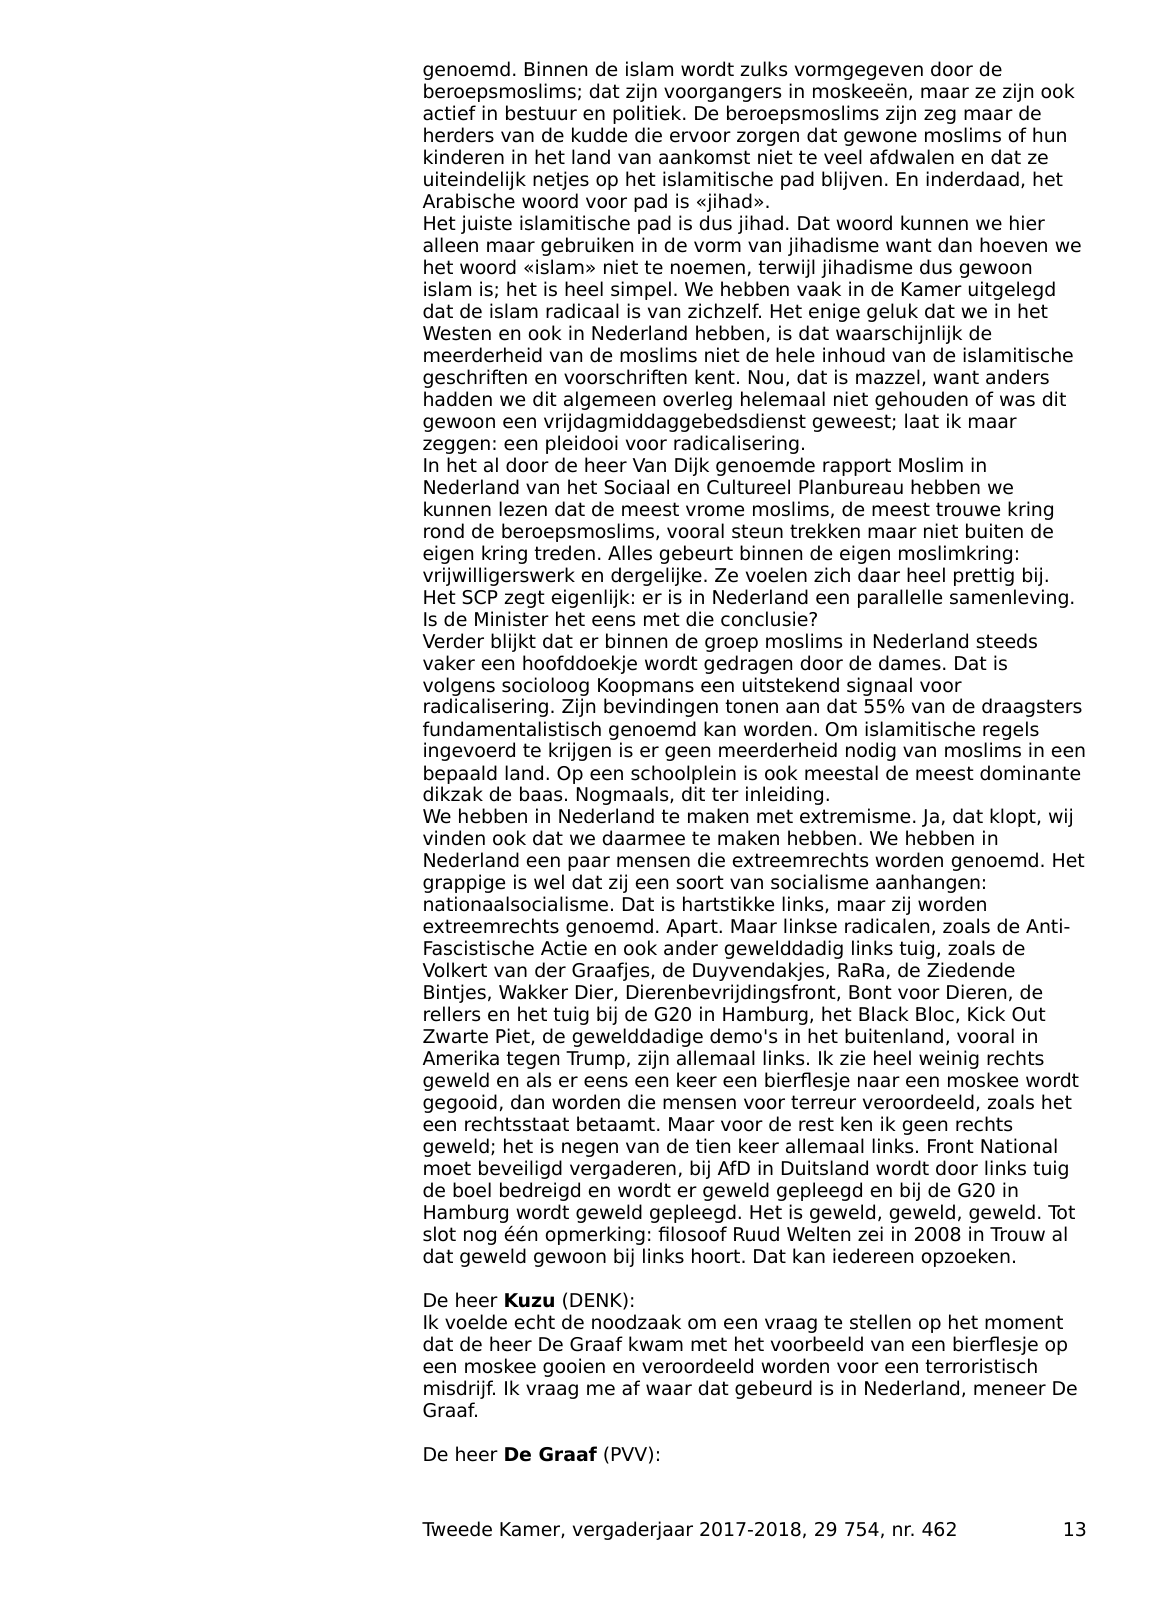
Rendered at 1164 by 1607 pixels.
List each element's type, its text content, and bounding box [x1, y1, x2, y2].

text Het juiste islamitische pad is dus jihad. Dat woord kunnen we hier alleen maar gebruiken in de vorm van jihadisme want dan hoeven we het woord «islam» niet te noemen, terwijl jihadisme dus gewoon islam is; het is heel simpel. We hebben vaak in de Kamer uitgelegd dat de islam radicaal is van zichzelf. Het enige geluk dat we in het Westen en ook in Nederland hebben, is dat waarschijnlijk de meerderheid van de moslims niet de hele inhoud van de islamitische geschriften en voorschriften kent. Nou, dat is mazzel, want anders hadden we dit algemeen overleg helemaal niet gehouden of was dit gewoon een vrijdagmiddaggebedsdienst geweest; laat ik maar zeggen: een pleidooi voor radicalisering. [422, 213, 1087, 455]
text genoemd. Binnen de islam wordt zulks vormgegeven door de beroepsmoslims; dat zijn voorgangers in moskeeën, maar ze zijn ook actief in bestuur en politiek. De beroepsmoslims zijn zeg maar de herders van de kudde die ervoor zorgen dat gewone moslims of hun kinderen in het land van aankomst niet te veel afdwalen en dat ze uiteindelijk netjes op het islamitische pad blijven. En inderdaad, het Arabische woord voor pad is «jihad». [422, 59, 1087, 213]
text Ik voelde echt de noodzaak om een vraag te stellen op het moment dat de heer De Graaf kwam met het voorbeeld van een bierflesje op een moskee gooien en veroordeeld worden voor een terroristisch misdrijf. Ik vraag me af waar dat gebeurd is in Nederland, meneer De Graaf. [422, 1312, 1087, 1422]
text De heer Kuzu (DENK): [422, 1290, 1087, 1312]
text De heer De Graaf (PVV): [422, 1444, 1087, 1466]
text In het al door de heer Van Dijk genoemde rapport Moslim in Nederland van het Sociaal en Cultureel Planbureau hebben we kunnen lezen dat de meest vrome moslims, de meest trouwe kring rond de beroepsmoslims, vooral steun trekken maar niet buiten de eigen kring treden. Alles gebeurt binnen de eigen moslimkring: vrijwilligerswerk en dergelijke. Ze voelen zich daar heel prettig bij. Het SCP zegt eigenlijk: er is in Nederland een parallelle samenleving. Is de Minister het eens met die conclusie? [422, 455, 1087, 631]
text Verder blijkt dat er binnen de groep moslims in Nederland steeds vaker een hoofddoekje wordt gedragen door de dames. Dat is volgens socioloog Koopmans een uitstekend signaal voor radicalisering. Zijn bevindingen tonen aan dat 55% van de draagsters fundamentalistisch genoemd kan worden. Om islamitische regels ingevoerd te krijgen is er geen meerderheid nodig van moslims in een bepaald land. Op een schoolplein is ook meestal de meest dominante dikzak de baas. Nogmaals, dit ter inleiding. [422, 631, 1087, 806]
text We hebben in Nederland te maken met extremisme. Ja, dat klopt, wij vinden ook dat we daarmee te maken hebben. We hebben in Nederland een paar mensen die extreemrechts worden genoemd. Het grappige is wel dat zij een soort van socialisme aanhangen: nationaalsocialisme. Dat is hartstikke links, maar zij worden extreemrechts genoemd. Apart. Maar linkse radicalen, zoals de Anti-Fascistische Actie en ook ander gewelddadig links tuig, zoals de Volkert van der Graafjes, de Duyvendakjes, RaRa, de Ziedende Bintjes, Wakker Dier, Dierenbevrijdingsfront, Bont voor Dieren, de rellers en het tuig bij de G20 in Hamburg, het Black Bloc, Kick Out Zwarte Piet, de gewelddadige demo's in het buitenland, vooral in Amerika tegen Trump, zijn allemaal links. Ik zie heel weinig rechts geweld en als er eens een keer een bierflesje naar een moskee wordt gegooid, dan worden die mensen voor terreur veroordeeld, zoals het een rechtsstaat betaamt. Maar voor de rest ken ik geen rechts geweld; het is negen van de tien keer allemaal links. Front National moet beveiligd vergaderen, bij AfD in Duitsland wordt door links tuig de boel bedreigd en wordt er geweld gepleegd en bij de G20 in Hamburg wordt geweld gepleegd. Het is geweld, geweld, geweld. Tot slot nog één opmerking: filosoof Ruud Welten zei in 2008 in Trouw al dat geweld gewoon bij links hoort. Dat kan iedereen opzoeken. [422, 806, 1087, 1268]
